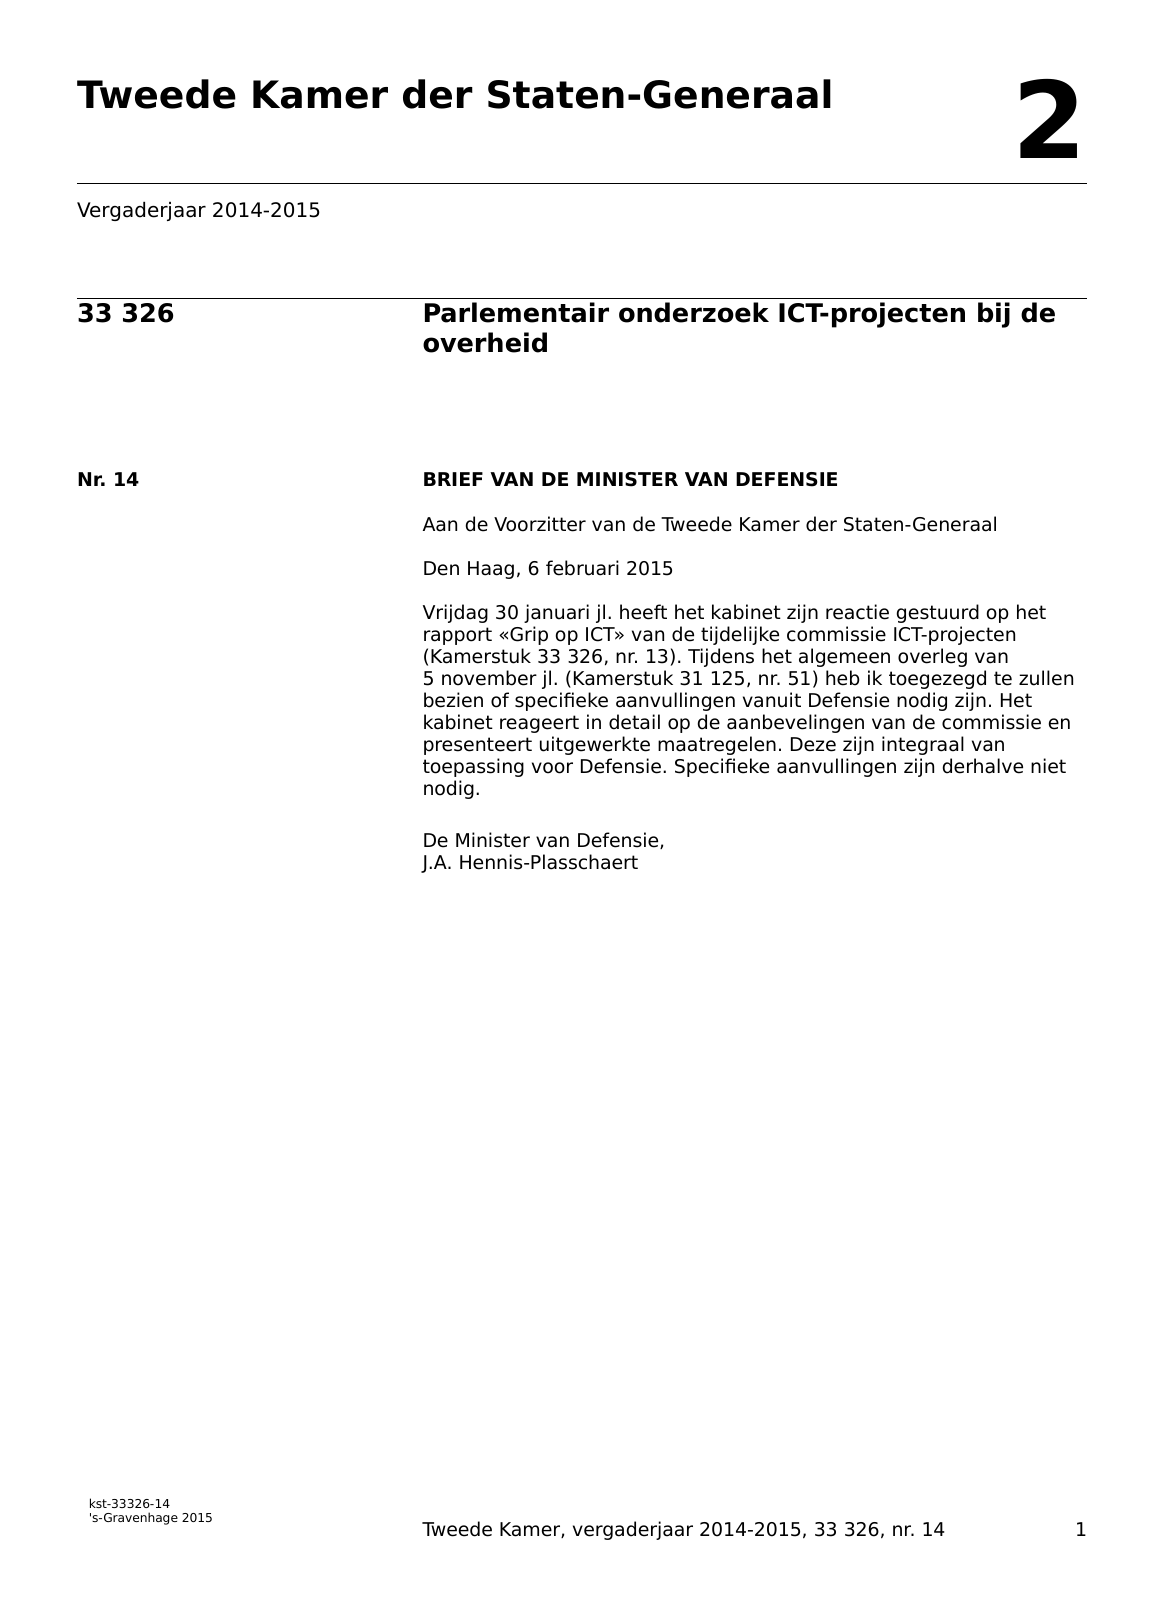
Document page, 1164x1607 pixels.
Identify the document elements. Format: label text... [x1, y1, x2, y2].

subtitle Nr. 14 BRIEF VAN DE MINISTER VAN DEFENSIE [77, 469, 1087, 491]
table_header 2 [886, 59, 1087, 183]
text 's-Gravenhage 2015 [88, 1511, 323, 1525]
table_cell Vergaderjaar 2014-2015 [77, 184, 1087, 298]
text Vrijdag 30 januari jl. heeft het kabinet zijn reactie gestuurd op het rapport «Grip op ICT» van de tijdelijke commissie ICT-projecten (Kamerstuk 33 326, nr. 13). Tijdens het algemeen overleg van 5 november jl. (Kamerstuk 31 125, nr. 51) heb ik toegezegd te zullen bezien of specifieke aanvullingen vanuit Defensie nodig zijn. Het kabinet reageert in detail op de aanbevelingen van de commissie en presenteert uitgewerkte maatregelen. Deze zijn integraal van toepassing voor Defensie. Specifieke aanvullingen zijn derhalve niet nodig. [422, 602, 1087, 800]
table_header Tweede Kamer der Staten-Generaal [77, 59, 886, 183]
text kst-33326-14 [88, 1497, 323, 1511]
text Den Haag, 6 februari 2015 [422, 558, 1087, 580]
text Aan de Voorzitter van de Tweede Kamer der Staten-Generaal [422, 513, 1087, 536]
text De Minister van Defensie, J.A. Hennis-Plasschaert [422, 830, 1087, 874]
subtitle 33 326 Parlementair onderzoek ICT-projecten bij de overheid [77, 299, 1087, 358]
